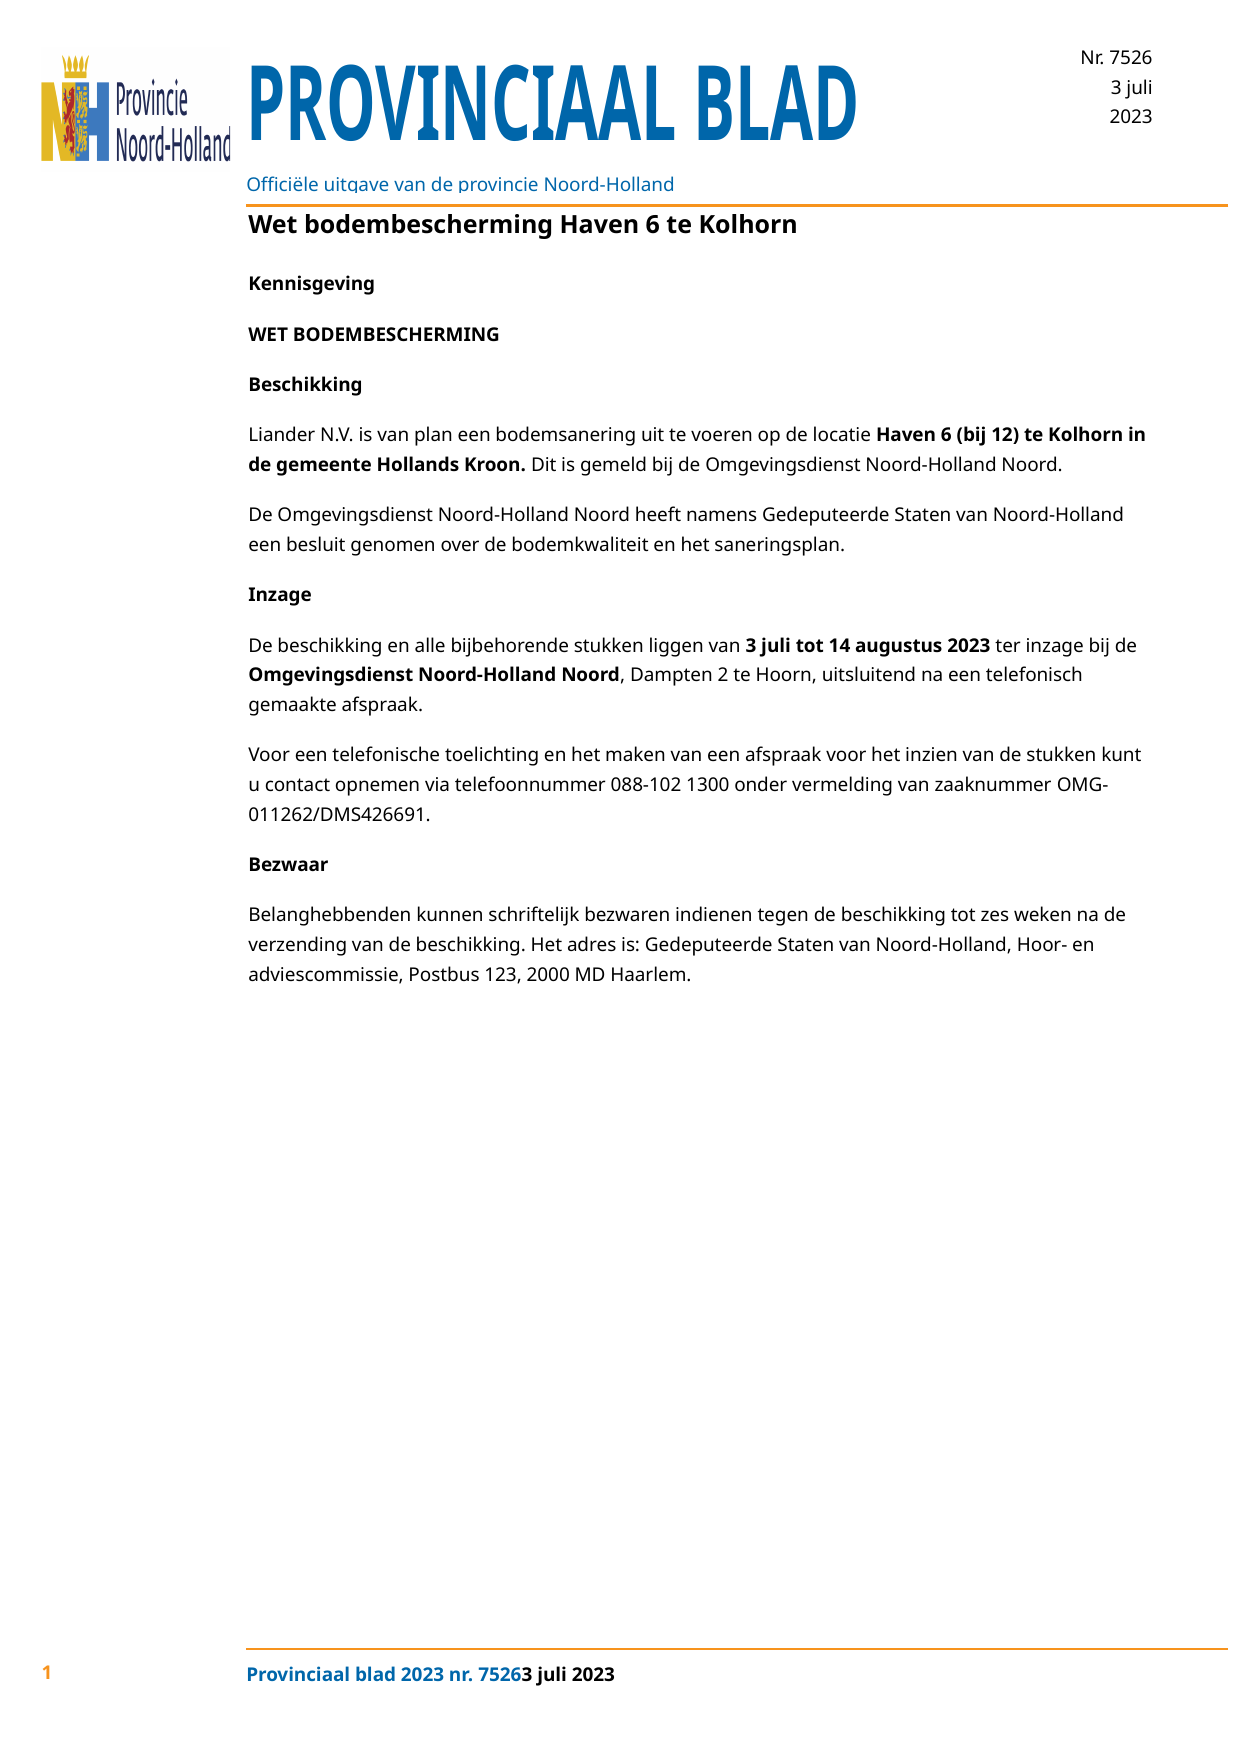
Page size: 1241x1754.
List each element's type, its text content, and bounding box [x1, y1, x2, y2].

text De beschikking en alle bijbehorende stukken liggen van 3 juli tot 14 augustus 2023 ter inzage bij de Omgevingsdienst Noord-Holland Noord, Dampten 2 te Hoorn, uitsluitend na een telefonisch gemaakte afspraak. [248, 632, 1152, 717]
text Kennisgeving [248, 270, 1152, 296]
text WET BODEMBESCHERMING [248, 321, 1152, 346]
picture [41, 47, 231, 172]
text Bezwaar [248, 851, 1152, 877]
text Wet bodembescherming Haven 6 te Kolhorn [248, 207, 1152, 241]
text Voor een telefonische toelichting en het maken van een afspraak voor het inzien van de stukken kunt u contact opnemen via telefoonnummer 088-102 1300 onder vermelding van zaaknummer OMG-011262/DMS426691. [248, 742, 1152, 826]
text Liander N.V. is van plan een bodemsanering uit te voeren op de locatie Haven 6 (bij 12) te Kolhorn in de gemeente Hollands Kroon. Dit is gemeld bij de Omgevingsdienst Noord-Holland Noord. [248, 422, 1152, 477]
text Inzage [248, 582, 1152, 607]
text Beschikking [248, 371, 1152, 397]
text Belanghebbenden kunnen schriftelijk bezwaren indienen tegen de beschikking tot zes weken na de verzending van de beschikking. Het adres is: Gedeputeerde Staten van Noord-Holland, Hoor- en adviescommissie, Postbus 123, 2000 MD Haarlem. [248, 902, 1152, 986]
text De Omgevingsdienst Noord-Holland Noord heeft namens Gedeputeerde Staten van Noord-Holland een besluit genomen over de bodemkwaliteit en het saneringsplan. [248, 502, 1152, 557]
